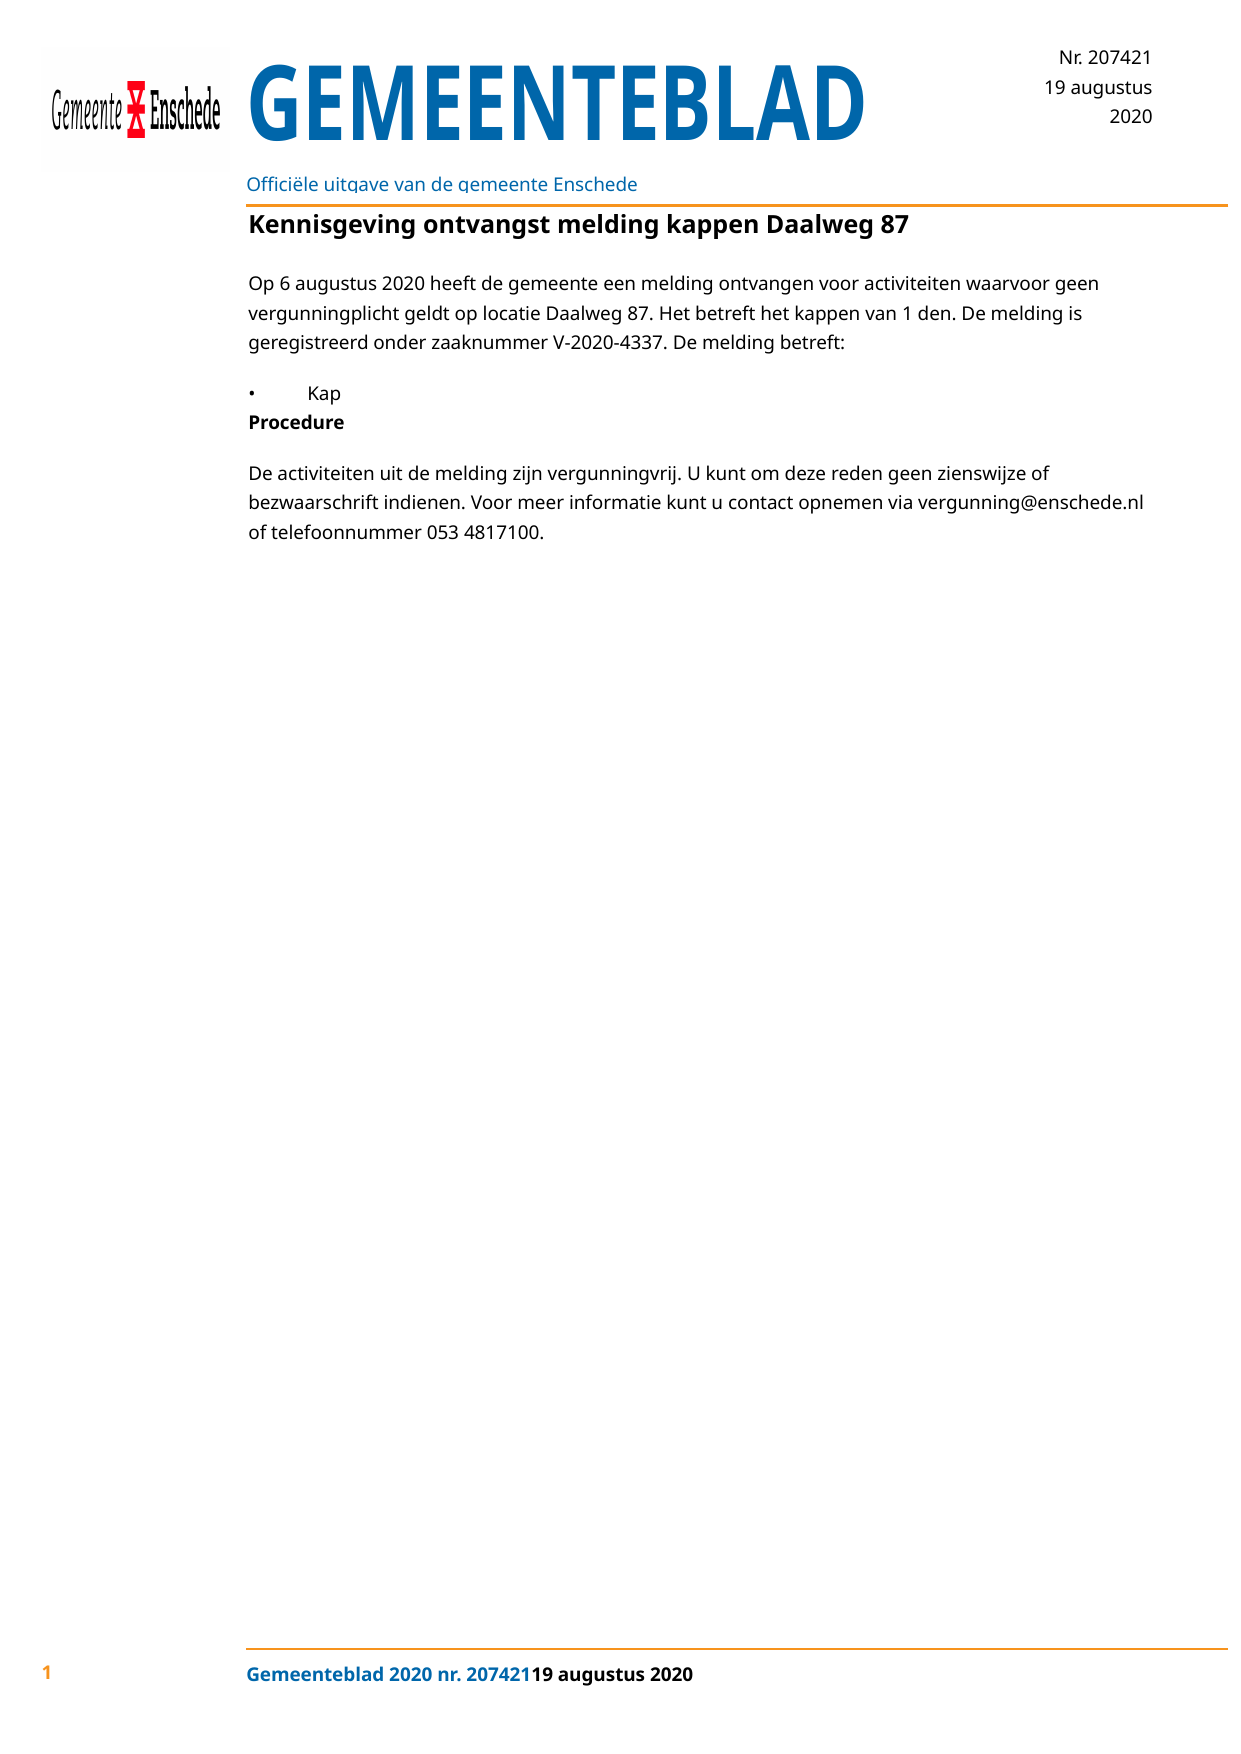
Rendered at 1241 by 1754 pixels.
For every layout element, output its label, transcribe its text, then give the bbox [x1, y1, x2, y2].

text Op 6 augustus 2020 heeft de gemeente een melding ontvangen voor activiteiten waarvoor geen vergunningplicht geldt op locatie Daalweg 87. Het betreft het kappen van 1 den. De melding is geregistreerd onder zaaknummer V-2020-4337. De melding betreft: [248, 270, 1152, 355]
text De activiteiten uit de melding zijn vergunningvrij. U kunt om deze reden geen zienswijze of bezwaarschrift indienen. Voor meer informatie kunt u contact opnemen via vergunning@enschede.nl of telefoonnummer 053 4817100. [248, 460, 1152, 545]
list Kap [248, 380, 1152, 406]
text Kennisgeving ontvangst melding kappen Daalweg 87 [248, 207, 1152, 241]
picture [41, 47, 231, 172]
text Procedure [248, 409, 1152, 435]
